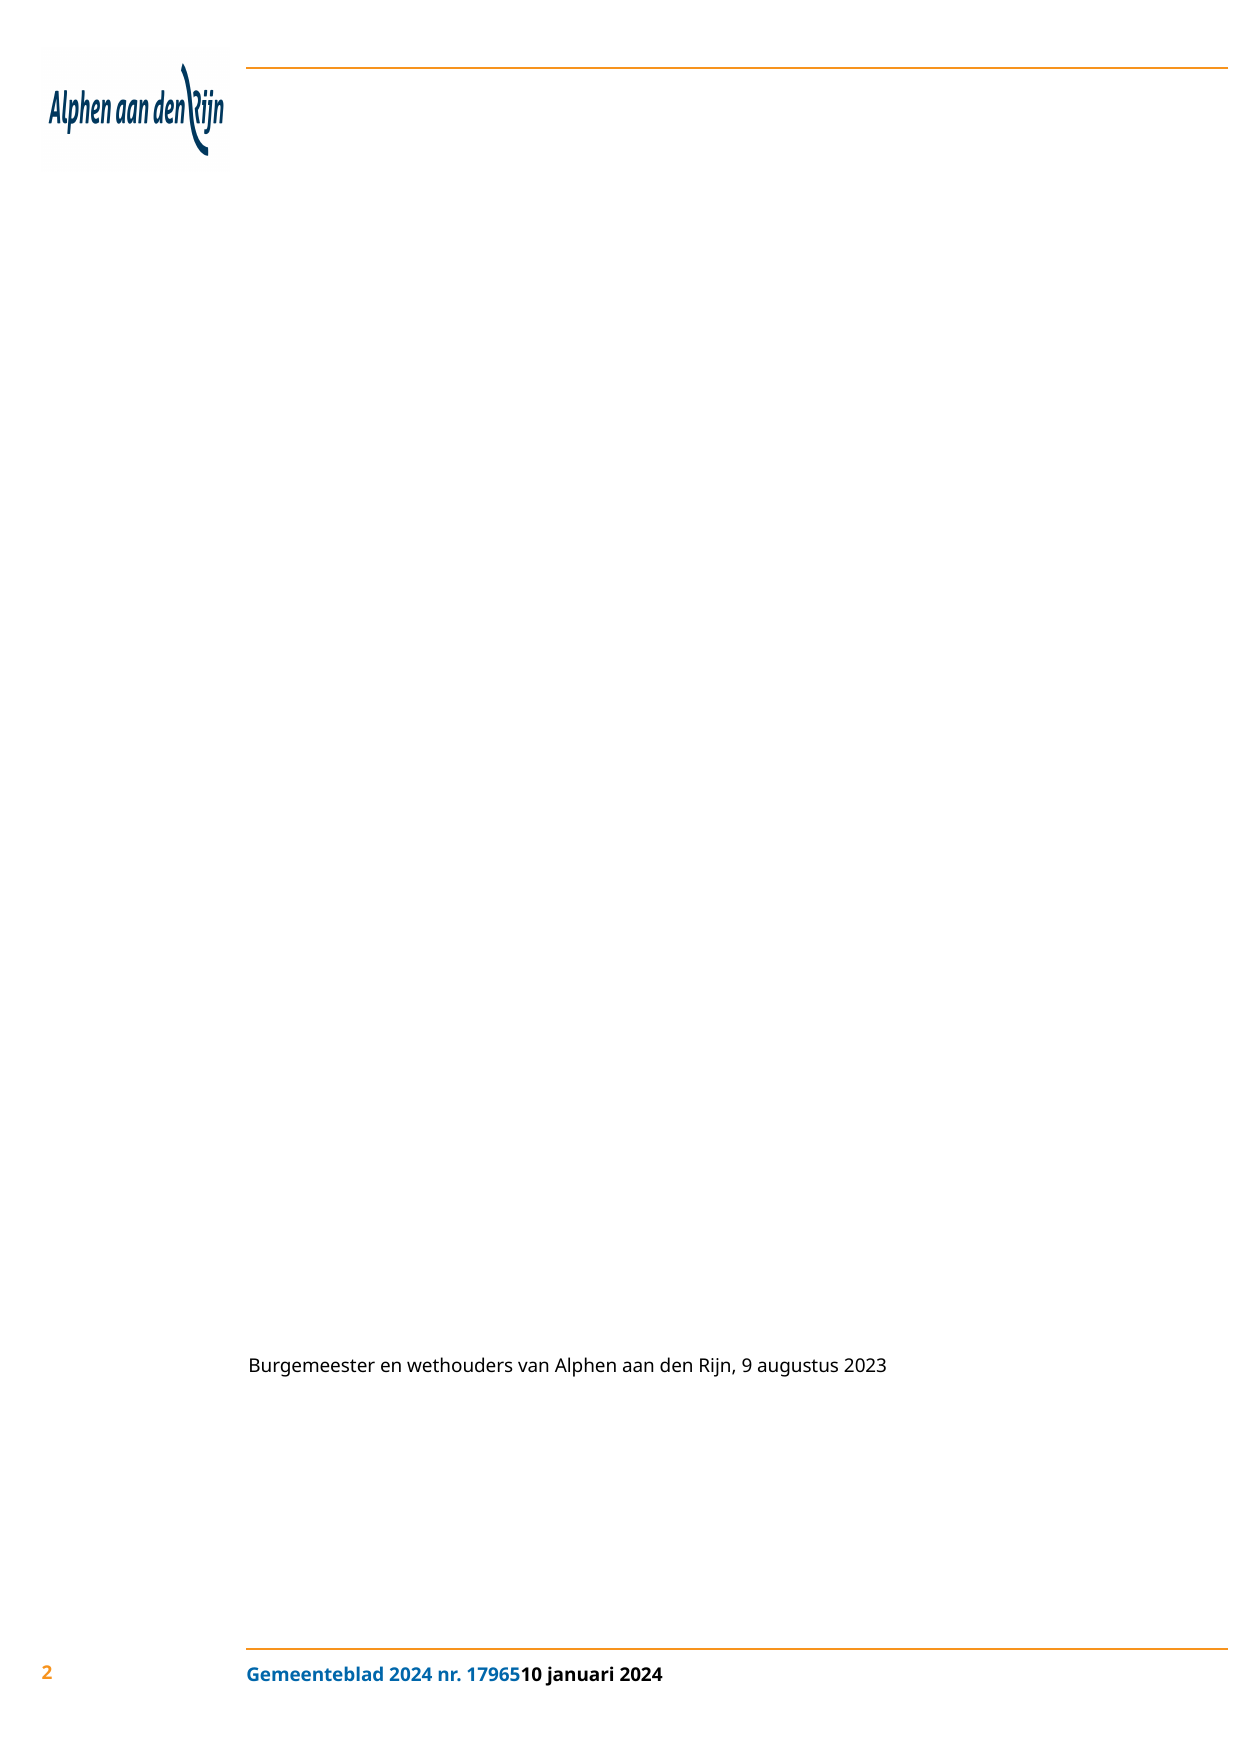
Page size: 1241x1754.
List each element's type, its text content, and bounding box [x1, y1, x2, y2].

text Burgemeester en wethouders van Alphen aan den Rijn, 9 augustus 2023 [248, 1353, 1152, 1378]
picture [41, 47, 231, 172]
